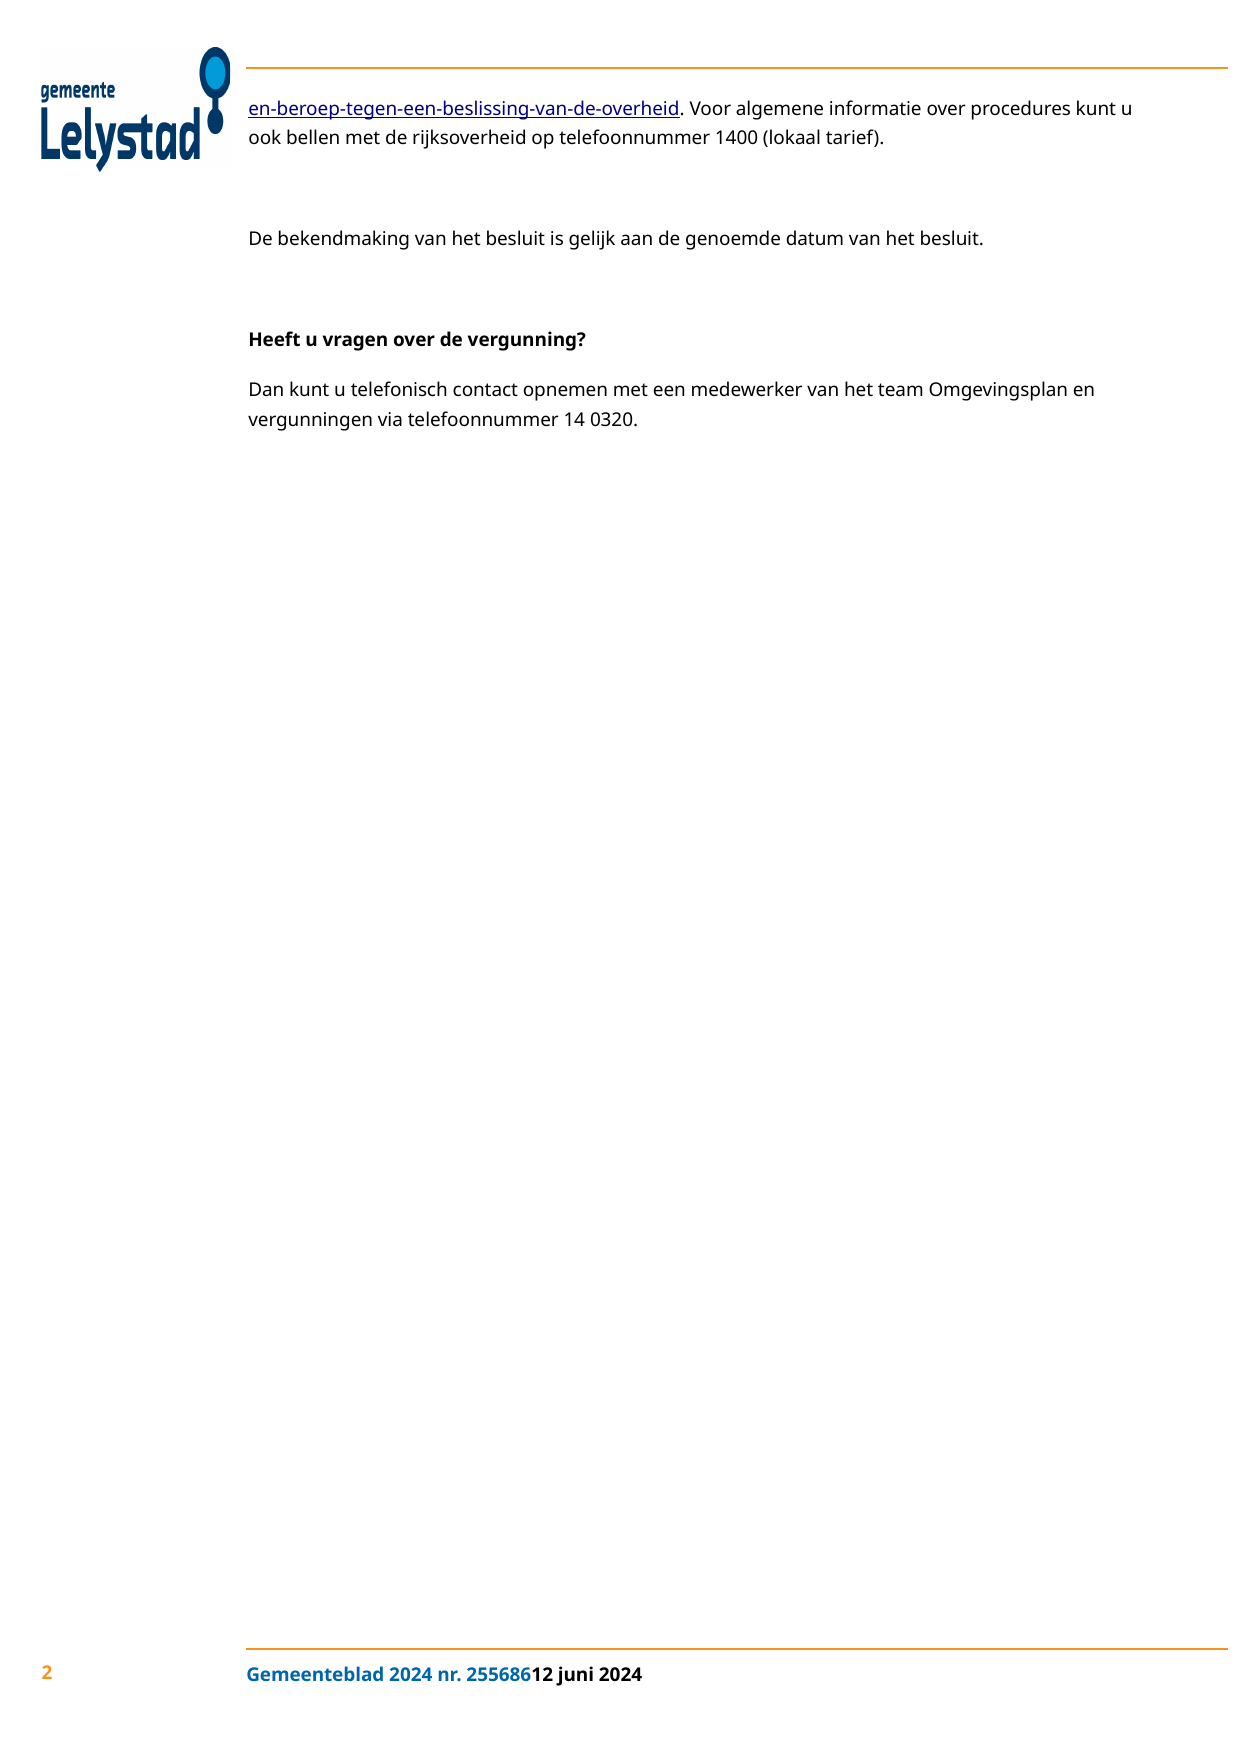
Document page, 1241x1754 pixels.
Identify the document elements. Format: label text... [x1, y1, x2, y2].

text De bekendmaking van het besluit is gelijk aan de genoemde datum van het besluit. [248, 225, 1152, 251]
text Dan kunt u telefonisch contact opnemen met een medewerker van het team Omgevingsplan en vergunningen via telefoonnummer 14 0320. [248, 376, 1152, 432]
picture [41, 47, 231, 172]
text Heeft u vragen over de vergunning? [248, 326, 1152, 352]
text en-beroep-tegen-een-beslissing-van-de-overheid. Voor algemene informatie over procedures kunt u ook bellen met de rijksoverheid op telefoonnummer 1400 (lokaal tarief). [248, 95, 1152, 150]
